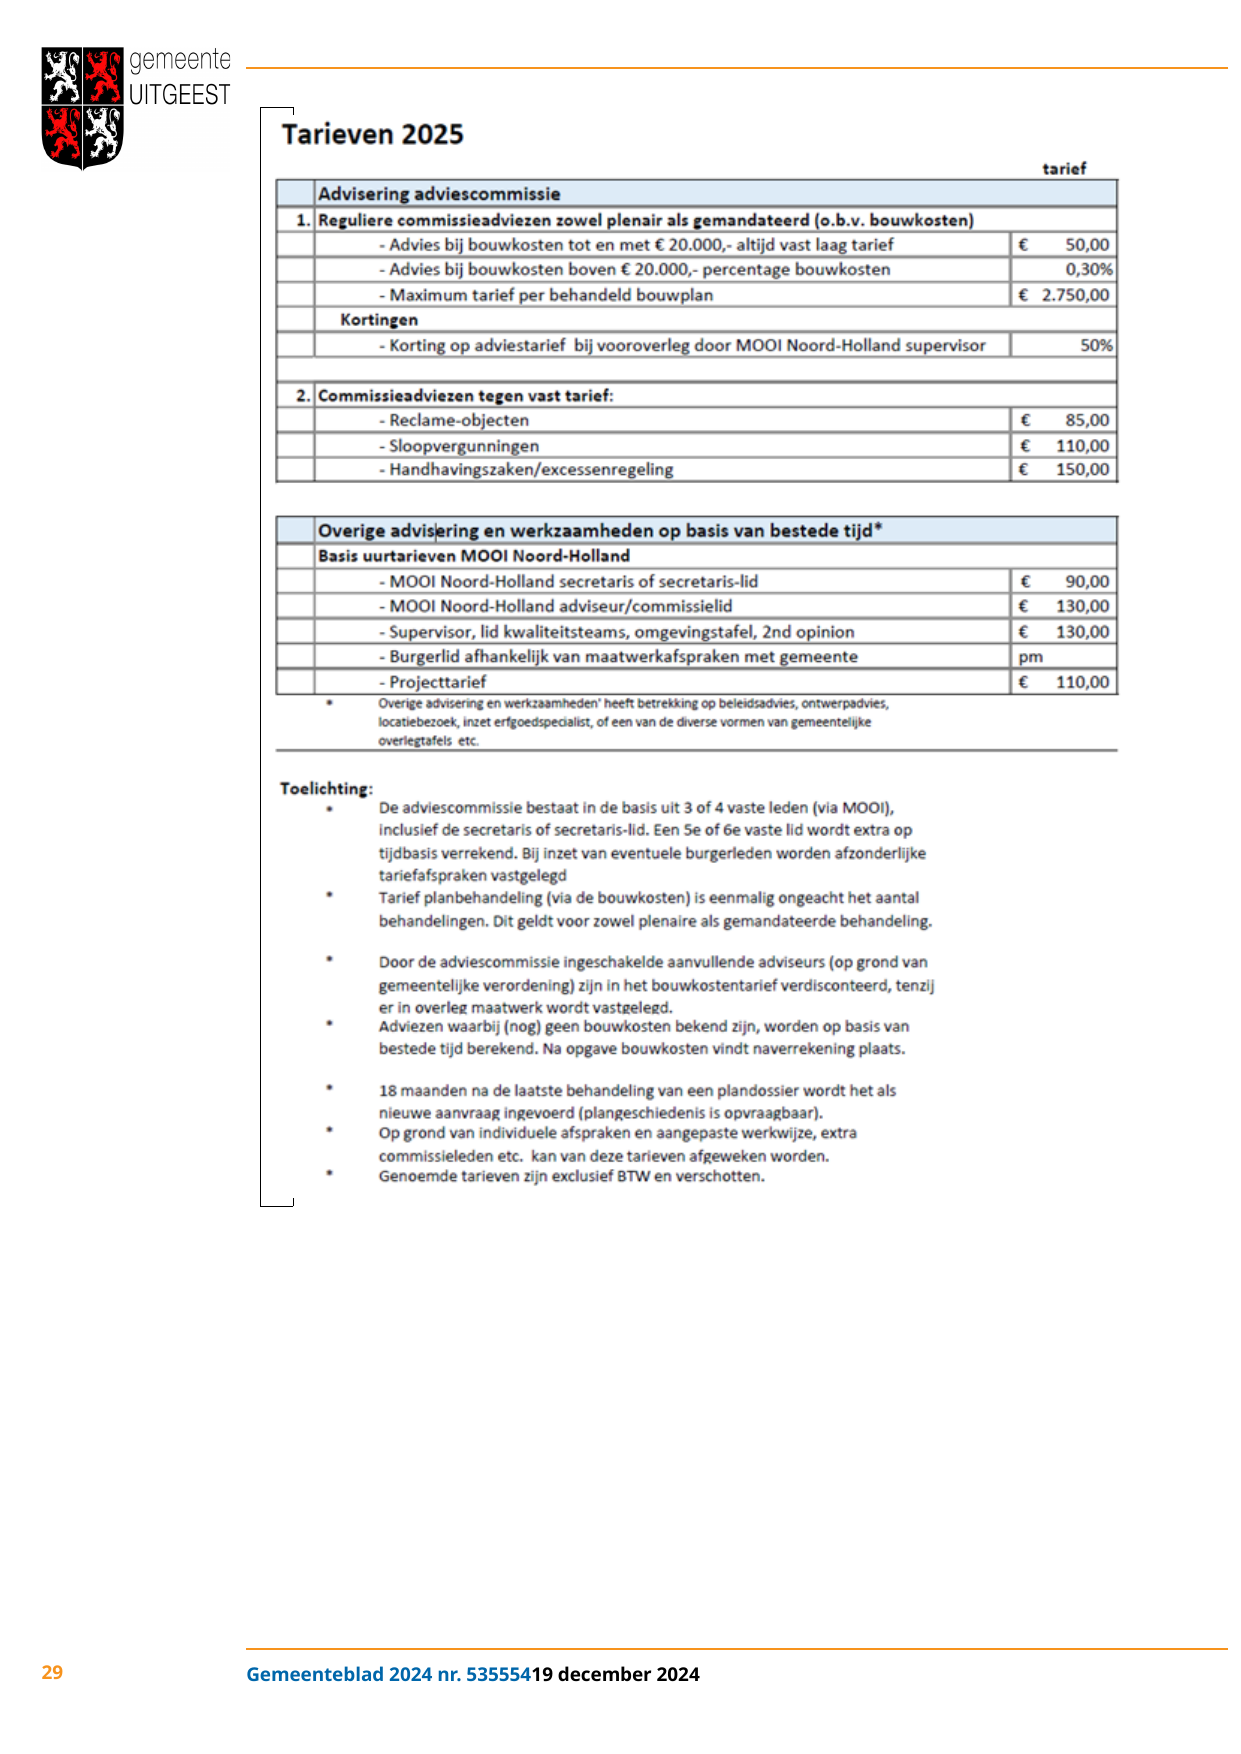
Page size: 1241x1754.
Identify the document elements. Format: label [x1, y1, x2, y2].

picture [268, 115, 1173, 1198]
picture [41, 47, 231, 172]
